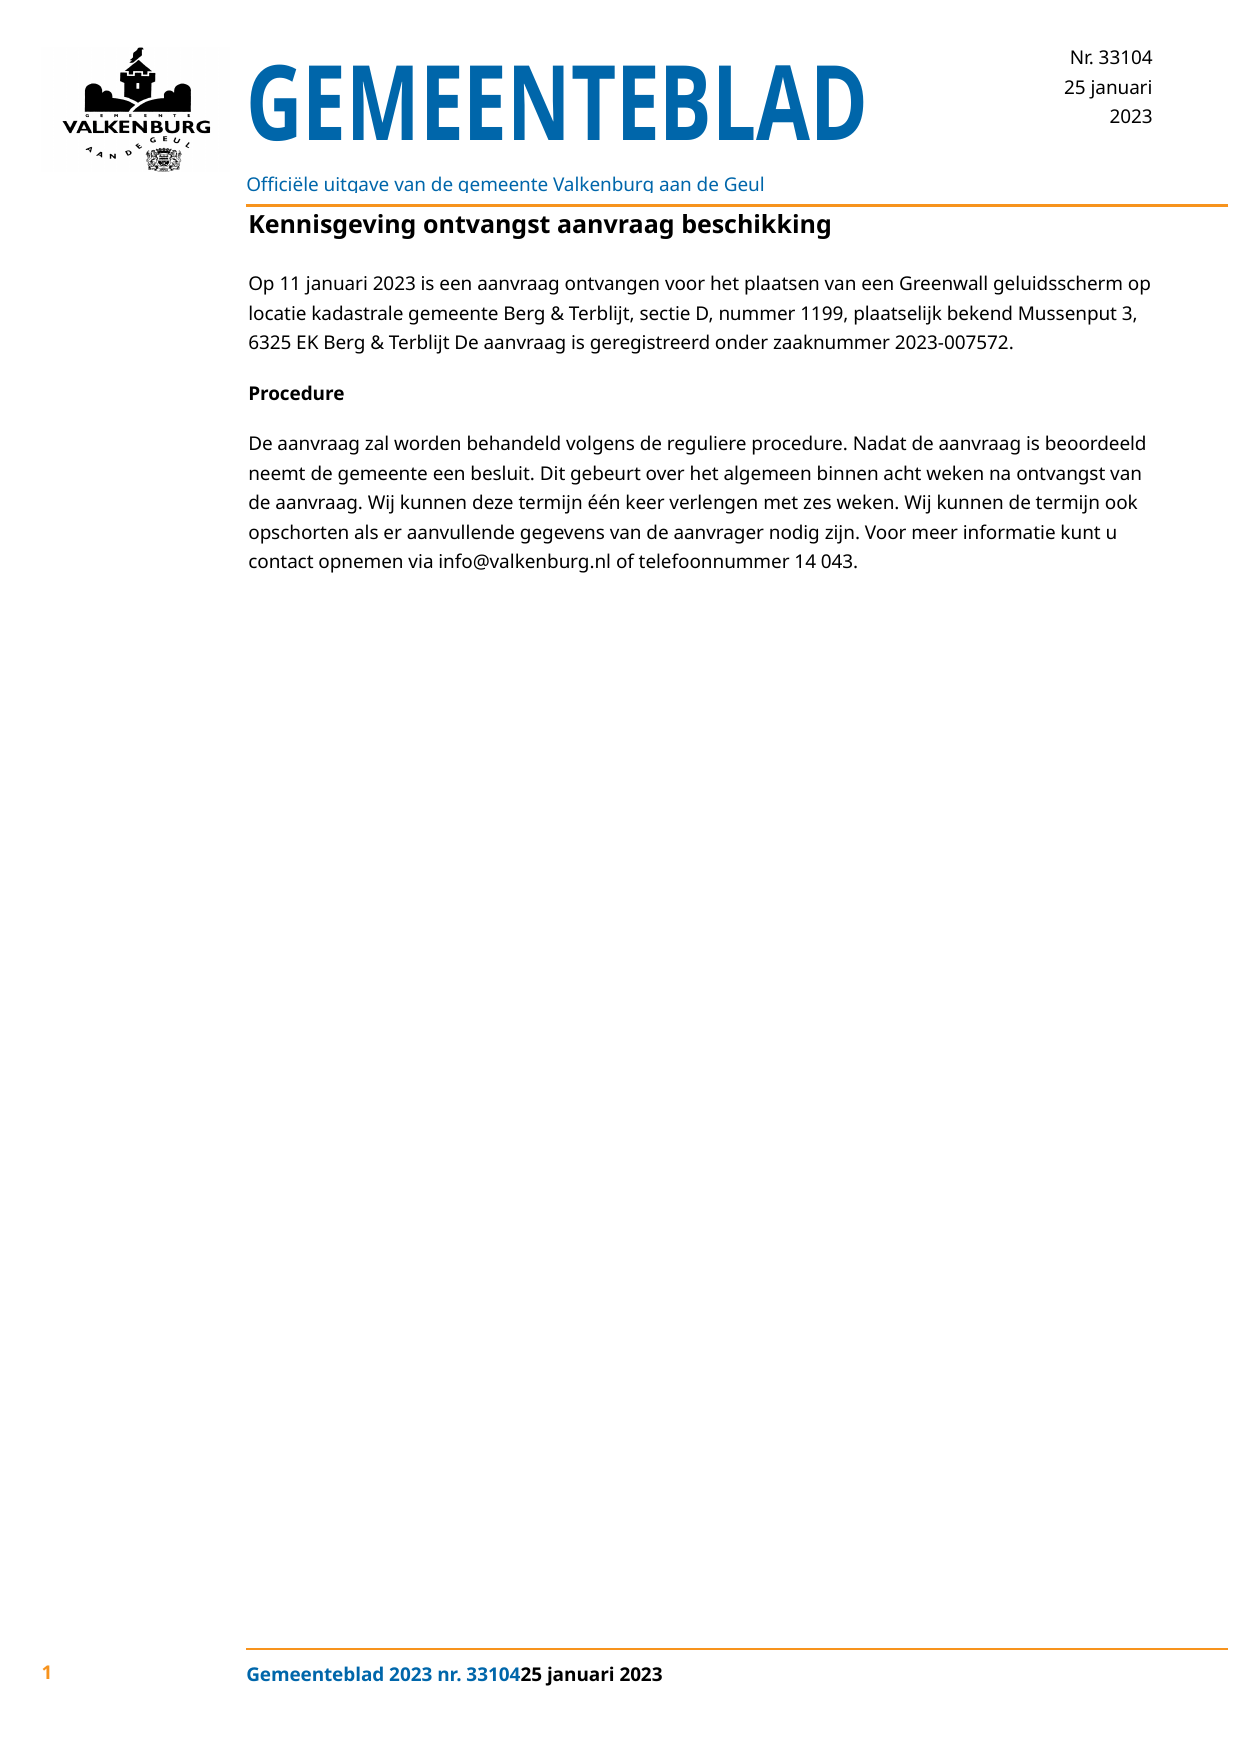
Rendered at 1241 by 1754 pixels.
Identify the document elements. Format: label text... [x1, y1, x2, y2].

picture [41, 47, 231, 172]
text Op 11 januari 2023 is een aanvraag ontvangen voor het plaatsen van een Greenwall geluidsscherm op locatie kadastrale gemeente Berg & Terblijt, sectie D, nummer 1199, plaatselijk bekend Mussenput 3, 6325 EK Berg & Terblijt De aanvraag is geregistreerd onder zaaknummer 2023-007572. [248, 270, 1152, 355]
text Procedure [248, 380, 1152, 406]
text Kennisgeving ontvangst aanvraag beschikking [248, 207, 1152, 241]
text De aanvraag zal worden behandeld volgens de reguliere procedure. Nadat de aanvraag is beoordeeld neemt de gemeente een besluit. Dit gebeurt over het algemeen binnen acht weken na ontvangst van de aanvraag. Wij kunnen deze termijn één keer verlengen met zes weken. Wij kunnen de termijn ook opschorten als er aanvullende gegevens van de aanvrager nodig zijn. Voor meer informatie kunt u contact opnemen via info@valkenburg.nl of telefoonnummer 14 043. [248, 430, 1152, 574]
